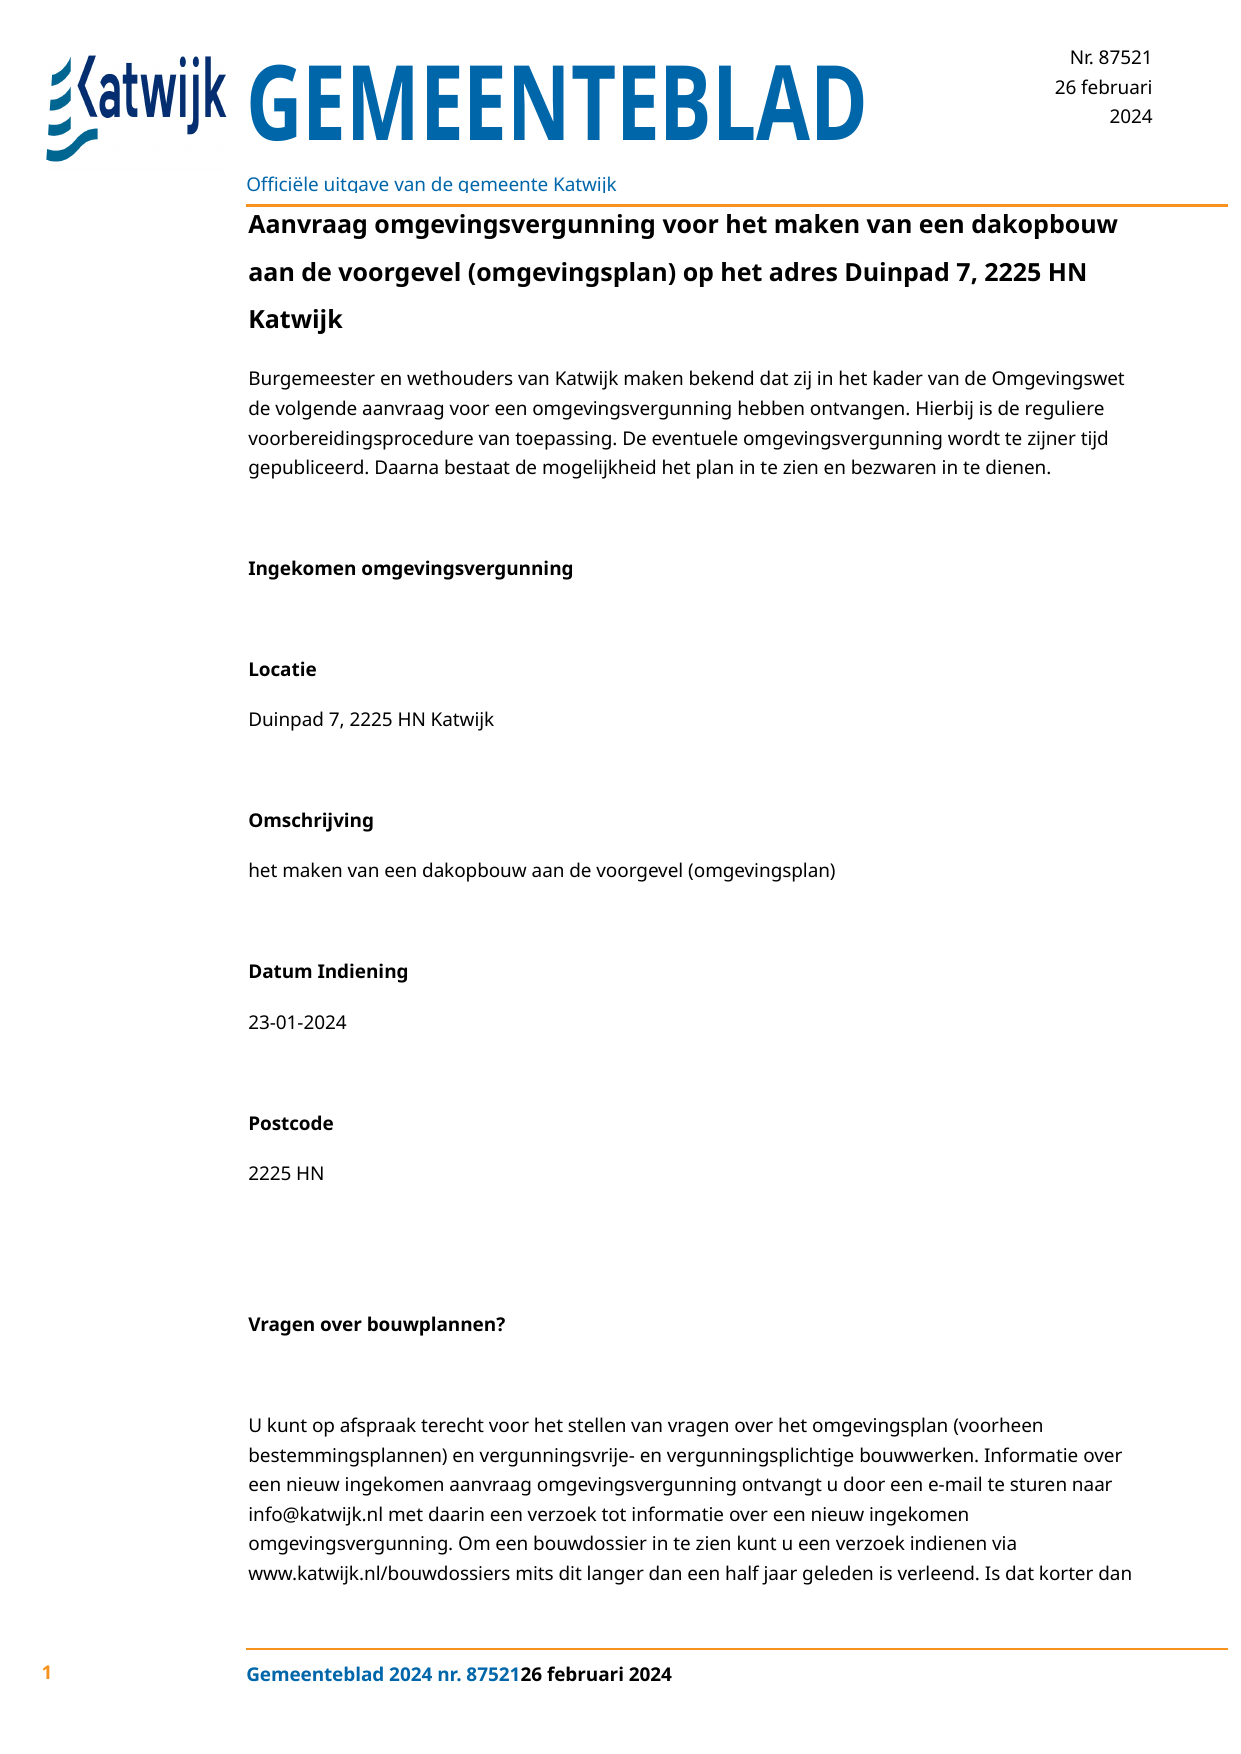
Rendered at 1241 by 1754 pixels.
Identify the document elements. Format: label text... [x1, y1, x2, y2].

text 2225 HN [248, 1160, 1152, 1186]
text Aanvraag omgevingsvergunning voor het maken van een dakopbouw aan de voorgevel (omgevingsplan) op het adres Duinpad 7, 2225 HN Katwijk [248, 207, 1152, 336]
text Postcode [248, 1110, 1152, 1135]
text Omschrijving [248, 807, 1152, 833]
text U kunt op afspraak terecht voor het stellen van vragen over het omgevingsplan (voorheen bestemmingsplannen) en vergunningsvrije- en vergunningsplichtige bouwwerken. Informatie over een nieuw ingekomen aanvraag omgevingsvergunning ontvangt u door een e-mail te sturen naar info@katwijk.nl met daarin een verzoek tot informatie over een nieuw ingekomen omgevingsvergunning. Om een bouwdossier in te zien kunt u een verzoek indienen via www.katwijk.nl/bouwdossiers mits dit langer dan een half jaar geleden is verleend. Is dat korter dan [248, 1412, 1152, 1586]
text Vragen over bouwplannen? [248, 1311, 1152, 1337]
text Locatie [248, 656, 1152, 682]
text Duinpad 7, 2225 HN Katwijk [248, 706, 1152, 732]
text 23-01-2024 [248, 1009, 1152, 1034]
text Burgemeester en wethouders van Katwijk maken bekend dat zij in het kader van de Omgevingswet de volgende aanvraag voor een omgevingsvergunning hebben ontvangen. Hierbij is de reguliere voorbereidingsprocedure van toepassing. De eventuele omgevingsvergunning wordt te zijner tijd gepubliceerd. Daarna bestaat de mogelijkheid het plan in te zien en bezwaren in te dienen. [248, 366, 1152, 480]
text Datum Indiening [248, 958, 1152, 984]
picture [41, 47, 231, 172]
text Ingekomen omgevingsvergunning [248, 555, 1152, 581]
text het maken van een dakopbouw aan de voorgevel (omgevingsplan) [248, 858, 1152, 883]
